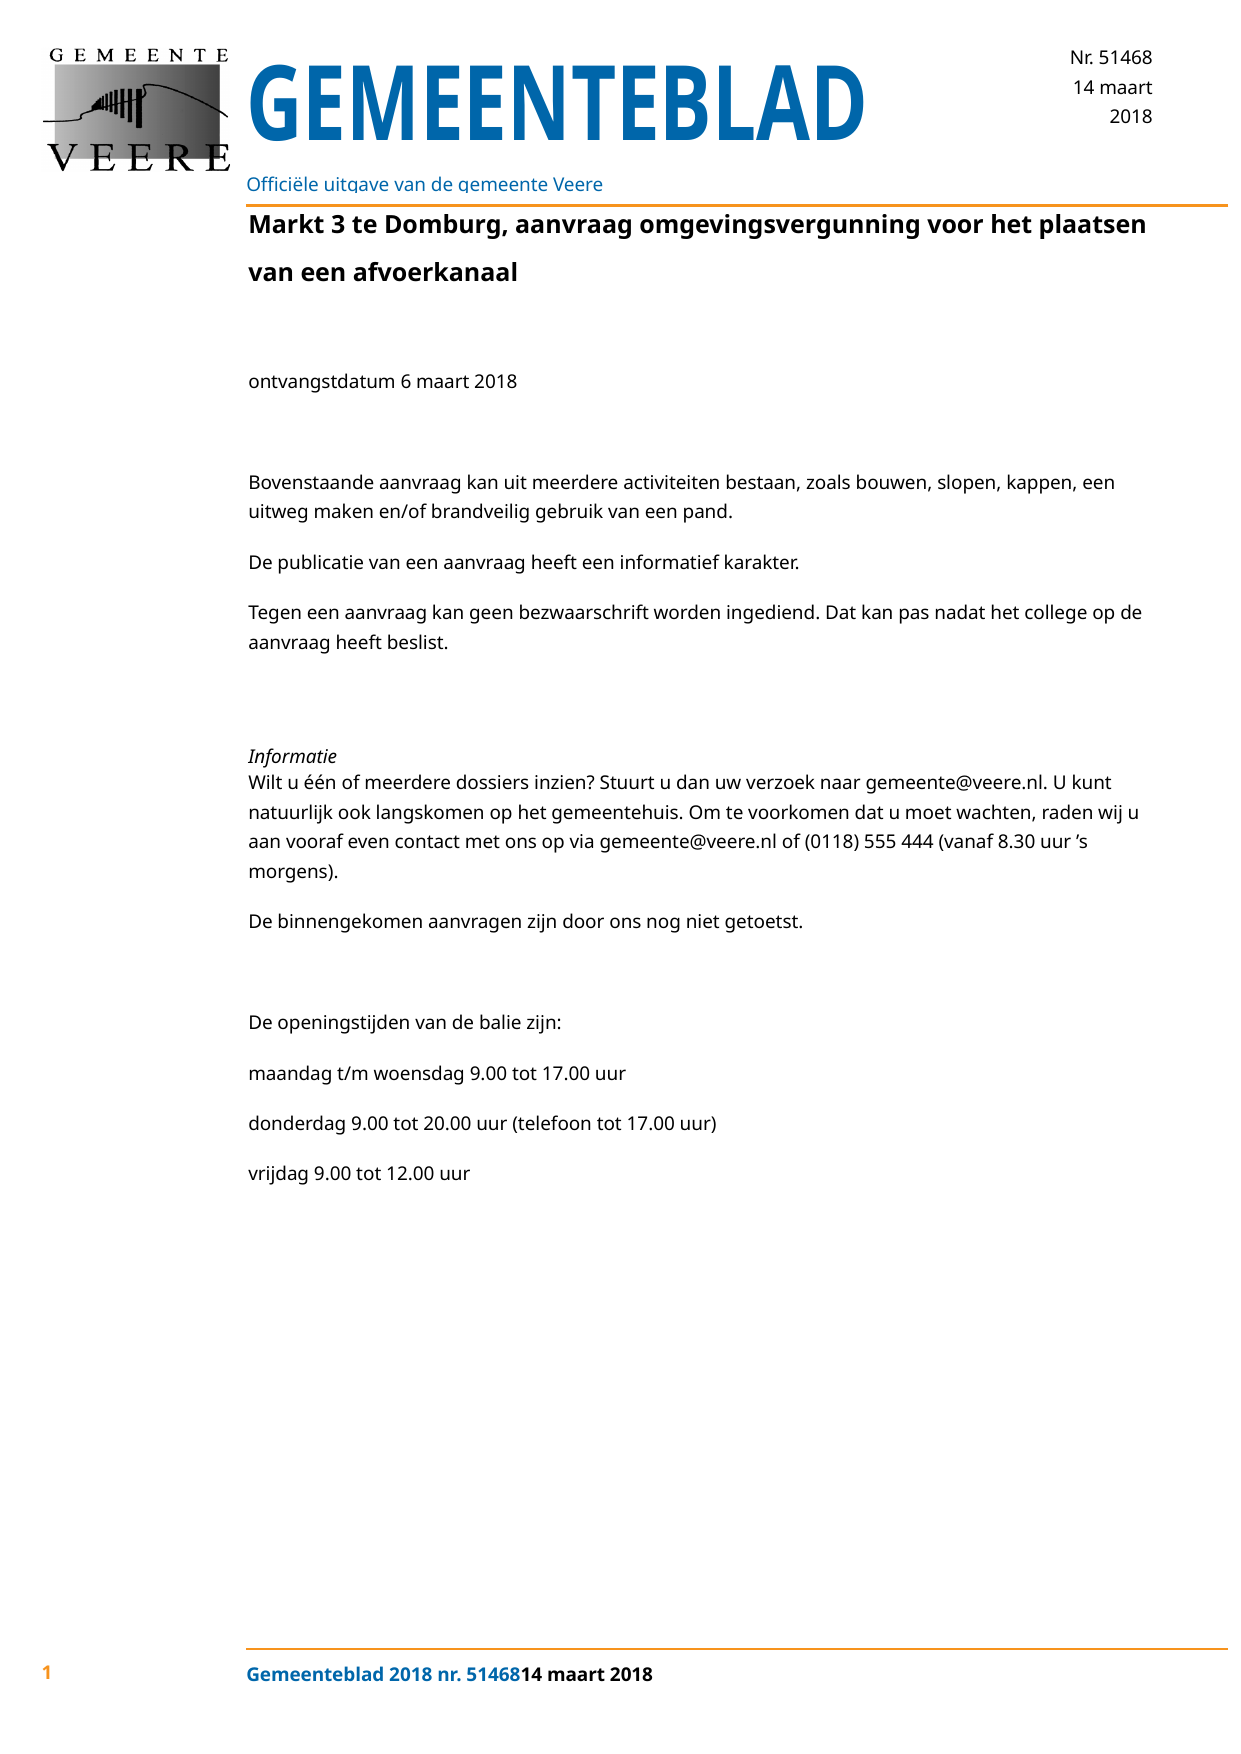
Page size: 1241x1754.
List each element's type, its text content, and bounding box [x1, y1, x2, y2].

text De publicatie van een aanvraag heeft een informatief karakter. [248, 549, 1152, 575]
text vrijdag 9.00 tot 12.00 uur [248, 1161, 1152, 1186]
text donderdag 9.00 tot 20.00 uur (telefoon tot 17.00 uur) [248, 1110, 1152, 1136]
text maandag t/m woensdag 9.00 tot 17.00 uur [248, 1060, 1152, 1085]
text Bovenstaande aanvraag kan uit meerdere activiteiten bestaan, zoals bouwen, slopen, kappen, een uitweg maken en/of brandveilig gebruik van een pand. [248, 469, 1152, 524]
text ontvangstdatum 6 maart 2018 [248, 368, 1152, 394]
text De openingstijden van de balie zijn: [248, 1009, 1152, 1035]
text Informatie [248, 743, 1152, 769]
picture [41, 47, 231, 172]
text De binnengekomen aanvragen zijn door ons nog niet getoetst. [248, 908, 1152, 934]
text Tegen een aanvraag kan geen bezwaarschrift worden ingediend. Dat kan pas nadat het college op de aanvraag heeft beslist. [248, 599, 1152, 655]
text Markt 3 te Domburg, aanvraag omgevingsvergunning voor het plaatsen van een afvoerkanaal [248, 207, 1152, 288]
text Wilt u één of meerdere dossiers inzien? Stuurt u dan uw verzoek naar gemeente@veere.nl. U kunt natuurlijk ook langskomen op het gemeentehuis. Om te voorkomen dat u moet wachten, raden wij u aan vooraf even contact met ons op via gemeente@veere.nl of (0118) 555 444 (vanaf 8.30 uur ’s morgens). [248, 769, 1152, 884]
